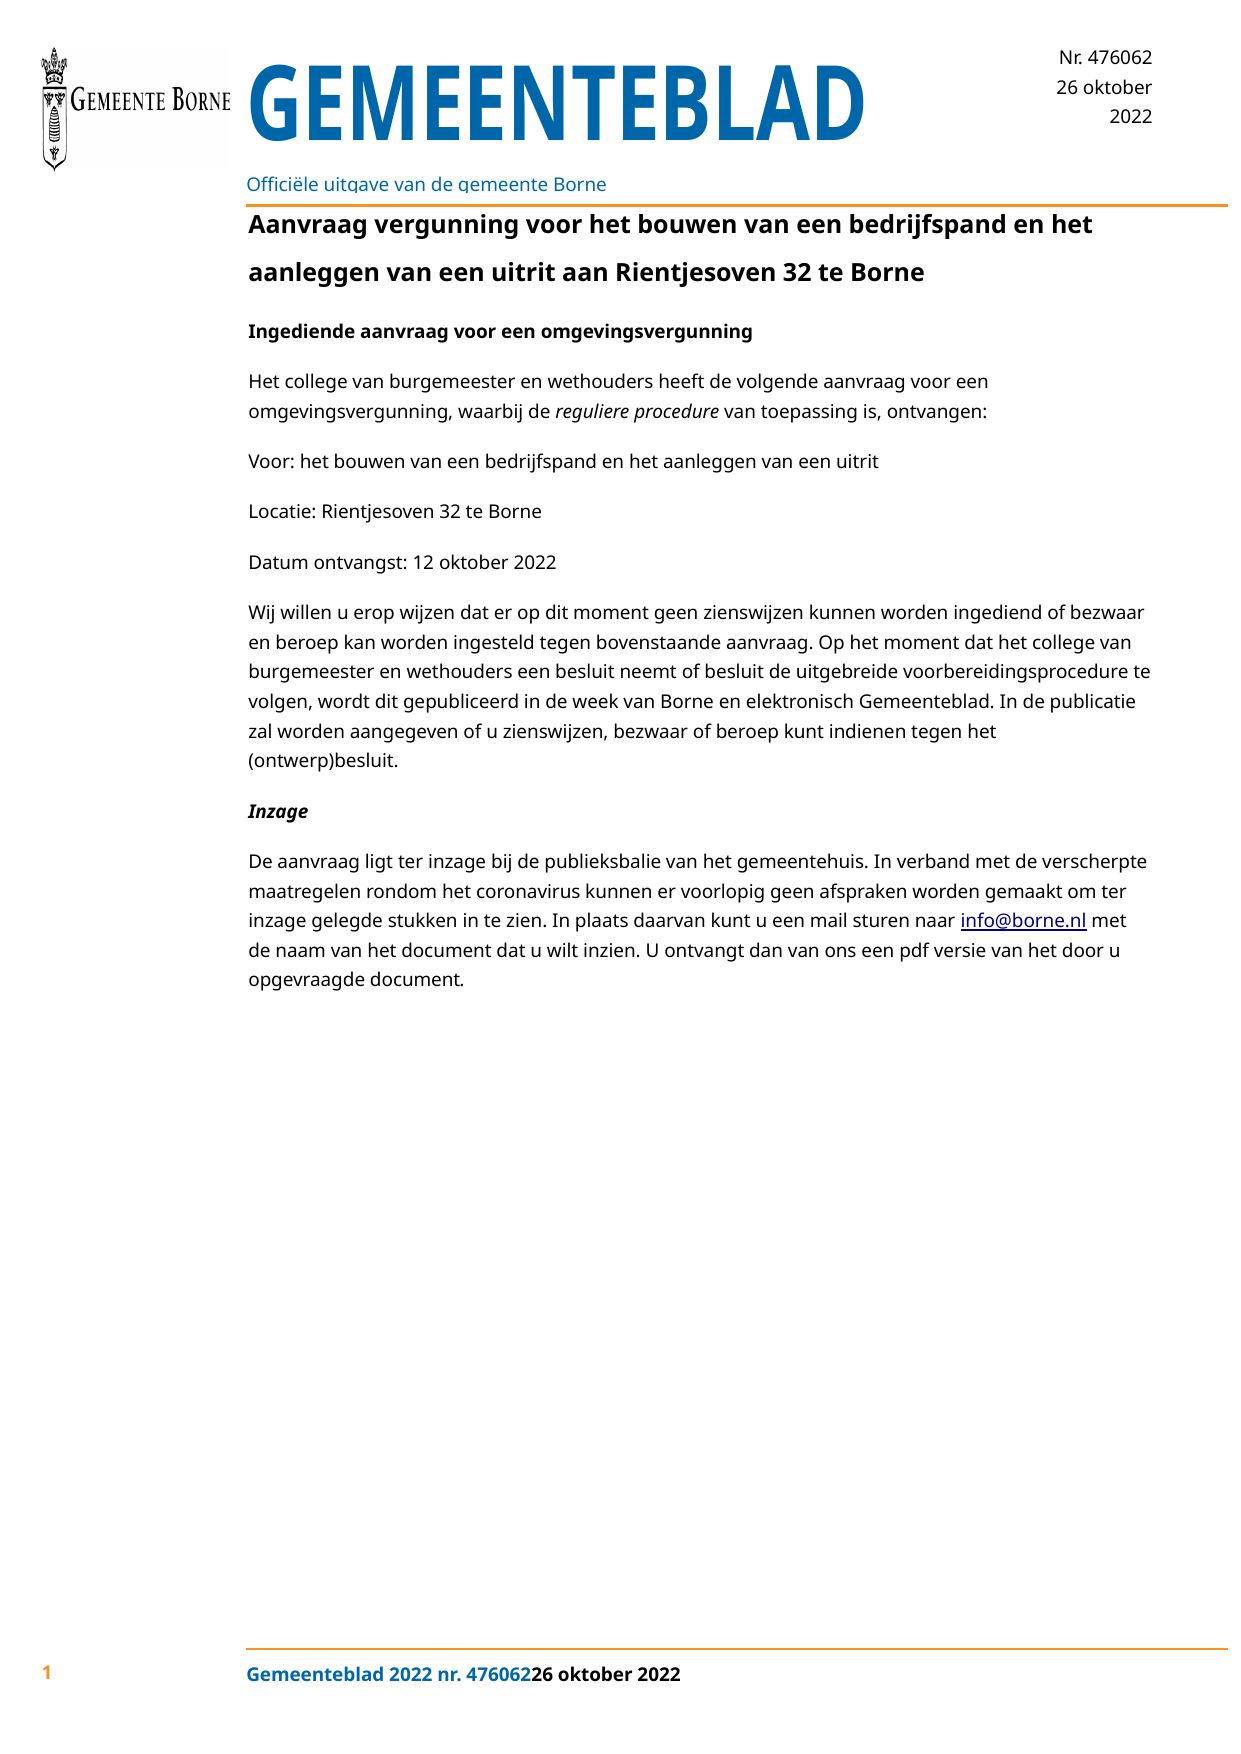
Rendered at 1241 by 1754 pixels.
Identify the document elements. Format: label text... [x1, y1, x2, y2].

text Ingediende aanvraag voor een omgevingsvergunning [248, 318, 1152, 344]
text Wij willen u erop wijzen dat er op dit moment geen zienswijzen kunnen worden ingediend of bezwaar en beroep kan worden ingesteld tegen bovenstaande aanvraag. Op het moment dat het college van burgemeester en wethouders een besluit neemt of besluit de uitgebreide voorbereidingsprocedure te volgen, wordt dit gepubliceerd in de week van Borne en elektronisch Gemeenteblad. In de publicatie zal worden aangegeven of u zienswijzen, bezwaar of beroep kunt indienen tegen het (ontwerp)besluit. [248, 599, 1152, 773]
text Voor: het bouwen van een bedrijfspand en het aanleggen van een uitrit [248, 448, 1152, 474]
text Inzage [248, 798, 1152, 824]
text Locatie: Rientjesoven 32 te Borne [248, 499, 1152, 524]
text Het college van burgemeester en wethouders heeft de volgende aanvraag voor een omgevingsvergunning, waarbij de reguliere procedure van toepassing is, ontvangen: [248, 368, 1152, 424]
text De aanvraag ligt ter inzage bij de publieksbalie van het gemeentehuis. In verband met de verscherpte maatregelen rondom het coronavirus kunnen er voorlopig geen afspraken worden gemaakt om ter inzage gelegde stukken in te zien. In plaats daarvan kunt u een mail sturen naar info@borne.nl met de naam van het document dat u wilt inzien. U ontvangt dan van ons een pdf versie van het door u opgevraagde document. [248, 848, 1152, 992]
text Datum ontvangst: 12 oktober 2022 [248, 549, 1152, 575]
text Aanvraag vergunning voor het bouwen van een bedrijfspand en het aanleggen van een uitrit aan Rientjesoven 32 te Borne [248, 207, 1152, 288]
picture [41, 47, 231, 172]
